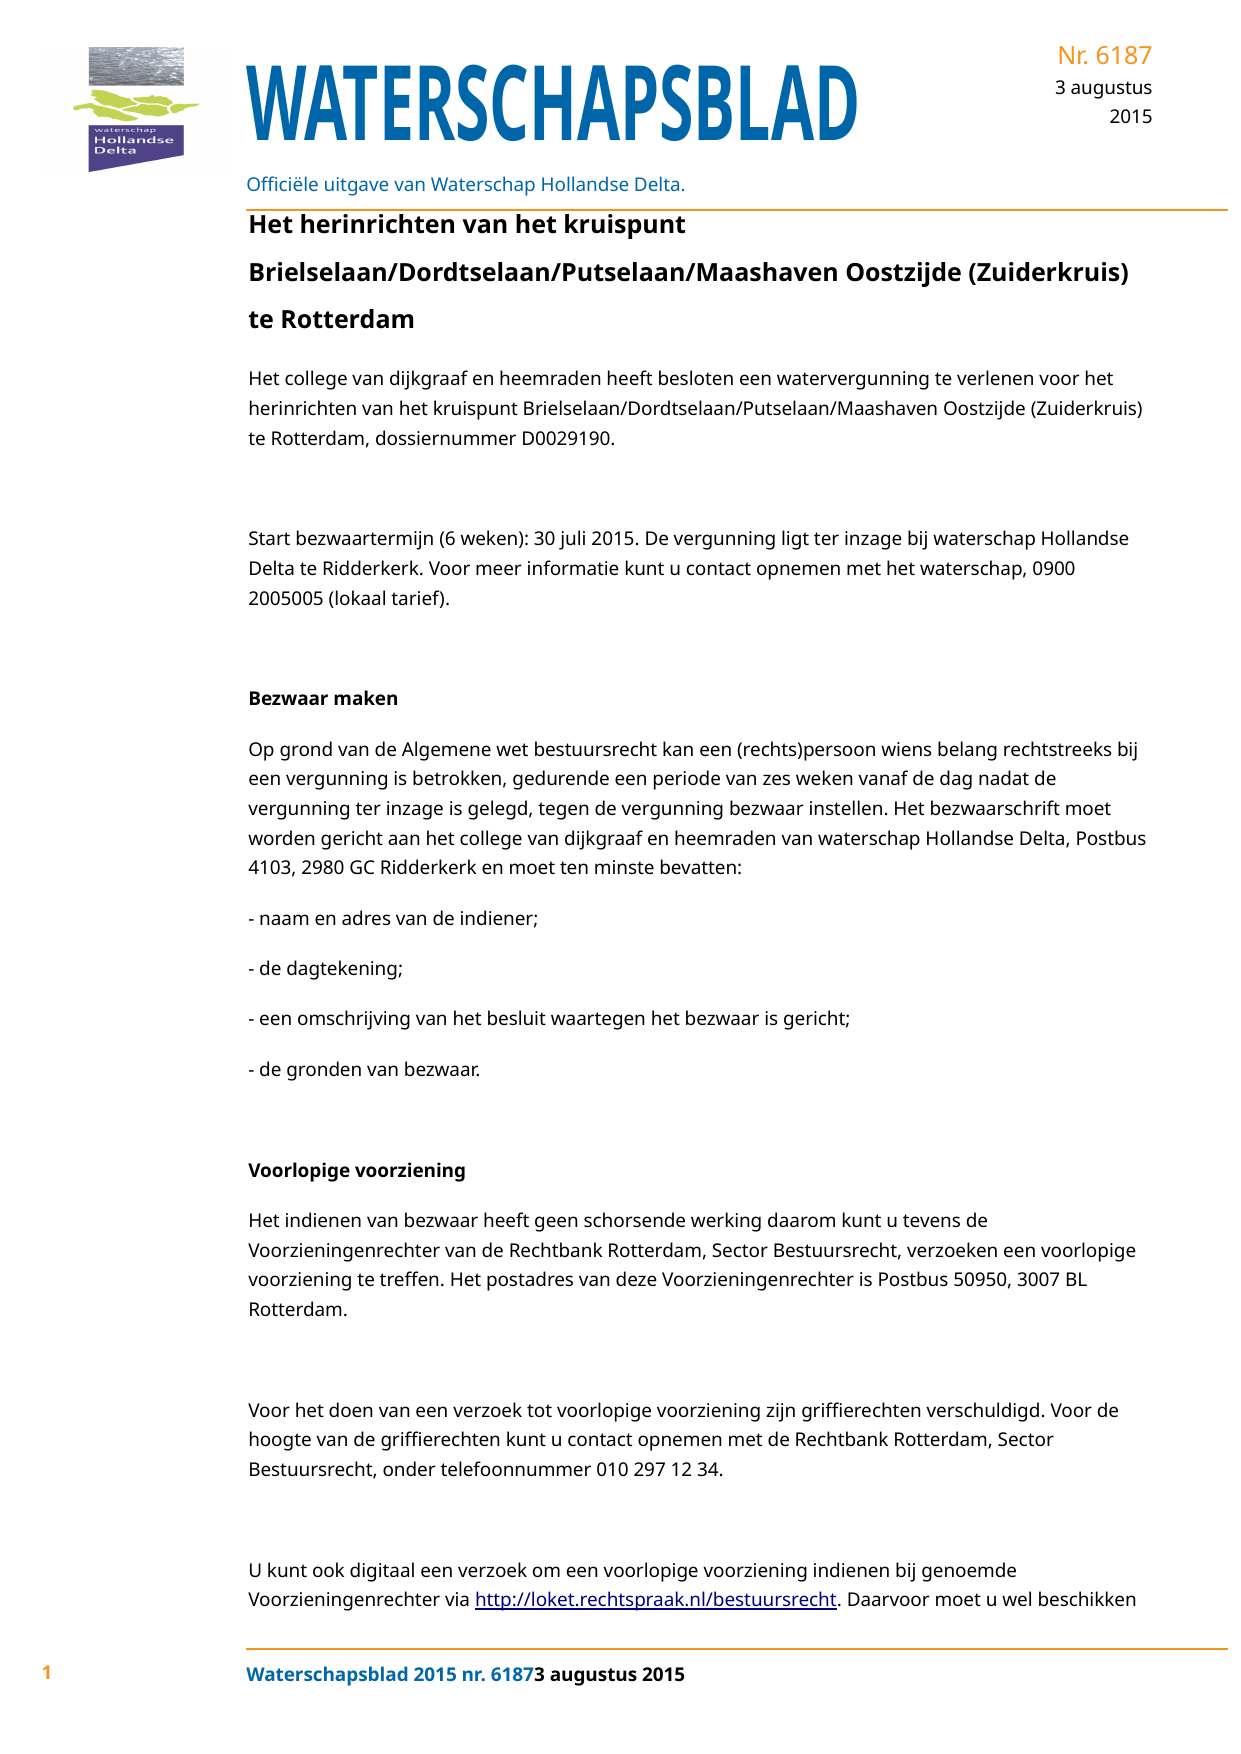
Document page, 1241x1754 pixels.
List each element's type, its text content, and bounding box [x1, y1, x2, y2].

text Het indienen van bezwaar heeft geen schorsende werking daarom kunt u tevens de Voorzieningenrechter van de Rechtbank Rotterdam, Sector Bestuursrecht, verzoeken een voorlopige voorziening te treffen. Het postadres van deze Voorzieningenrechter is Postbus 50950, 3007 BL Rotterdam. [248, 1207, 1152, 1322]
text Het herinrichten van het kruispunt Brielselaan/Dordtselaan/Putselaan/Maashaven Oostzijde (Zuiderkruis) te Rotterdam [248, 211, 1152, 336]
text Start bezwaartermijn (6 weken): 30 juli 2015. De vergunning ligt ter inzage bij waterschap Hollandse Delta te Ridderkerk. Voor meer informatie kunt u contact opnemen met het waterschap, 0900 2005005 (lokaal tarief). [248, 526, 1152, 610]
text Voor het doen van een verzoek tot voorlopige voorziening zijn griffierechten verschuldigd. Voor de hoogte van de griffierechten kunt u contact opnemen met de Rechtbank Rotterdam, Sector Bestuursrecht, onder telefoonnummer 010 297 12 34. [248, 1397, 1152, 1482]
text U kunt ook digitaal een verzoek om een voorlopige voorziening indienen bij genoemde Voorzieningenrechter via http://loket.rechtspraak.nl/bestuursrecht. Daarvoor moet u wel beschikken [248, 1557, 1152, 1612]
text Voorlopige voorziening [248, 1157, 1152, 1182]
text - een omschrijving van het besluit waartegen het bezwaar is gericht; [248, 1006, 1152, 1031]
text - de gronden van bezwaar. [248, 1056, 1152, 1082]
text - naam en adres van de indiener; [248, 905, 1152, 930]
text Het college van dijkgraaf en heemraden heeft besloten een watervergunning te verlenen voor het herinrichten van het kruispunt Brielselaan/Dordtselaan/Putselaan/Maashaven Oostzijde (Zuiderkruis) te Rotterdam, dossiernummer D0029190. [248, 366, 1152, 450]
picture [41, 47, 231, 172]
text Bezwaar maken [248, 686, 1152, 711]
text Op grond van de Algemene wet bestuursrecht kan een (rechts)persoon wiens belang rechtstreeks bij een vergunning is betrokken, gedurende een periode van zes weken vanaf de dag nadat de vergunning ter inzage is gelegd, tegen de vergunning bezwaar instellen. Het bezwaarschrift moet worden gericht aan het college van dijkgraaf en heemraden van waterschap Hollandse Delta, Postbus 4103, 2980 GC Ridderkerk en moet ten minste bevatten: [248, 736, 1152, 880]
text - de dagtekening; [248, 955, 1152, 981]
